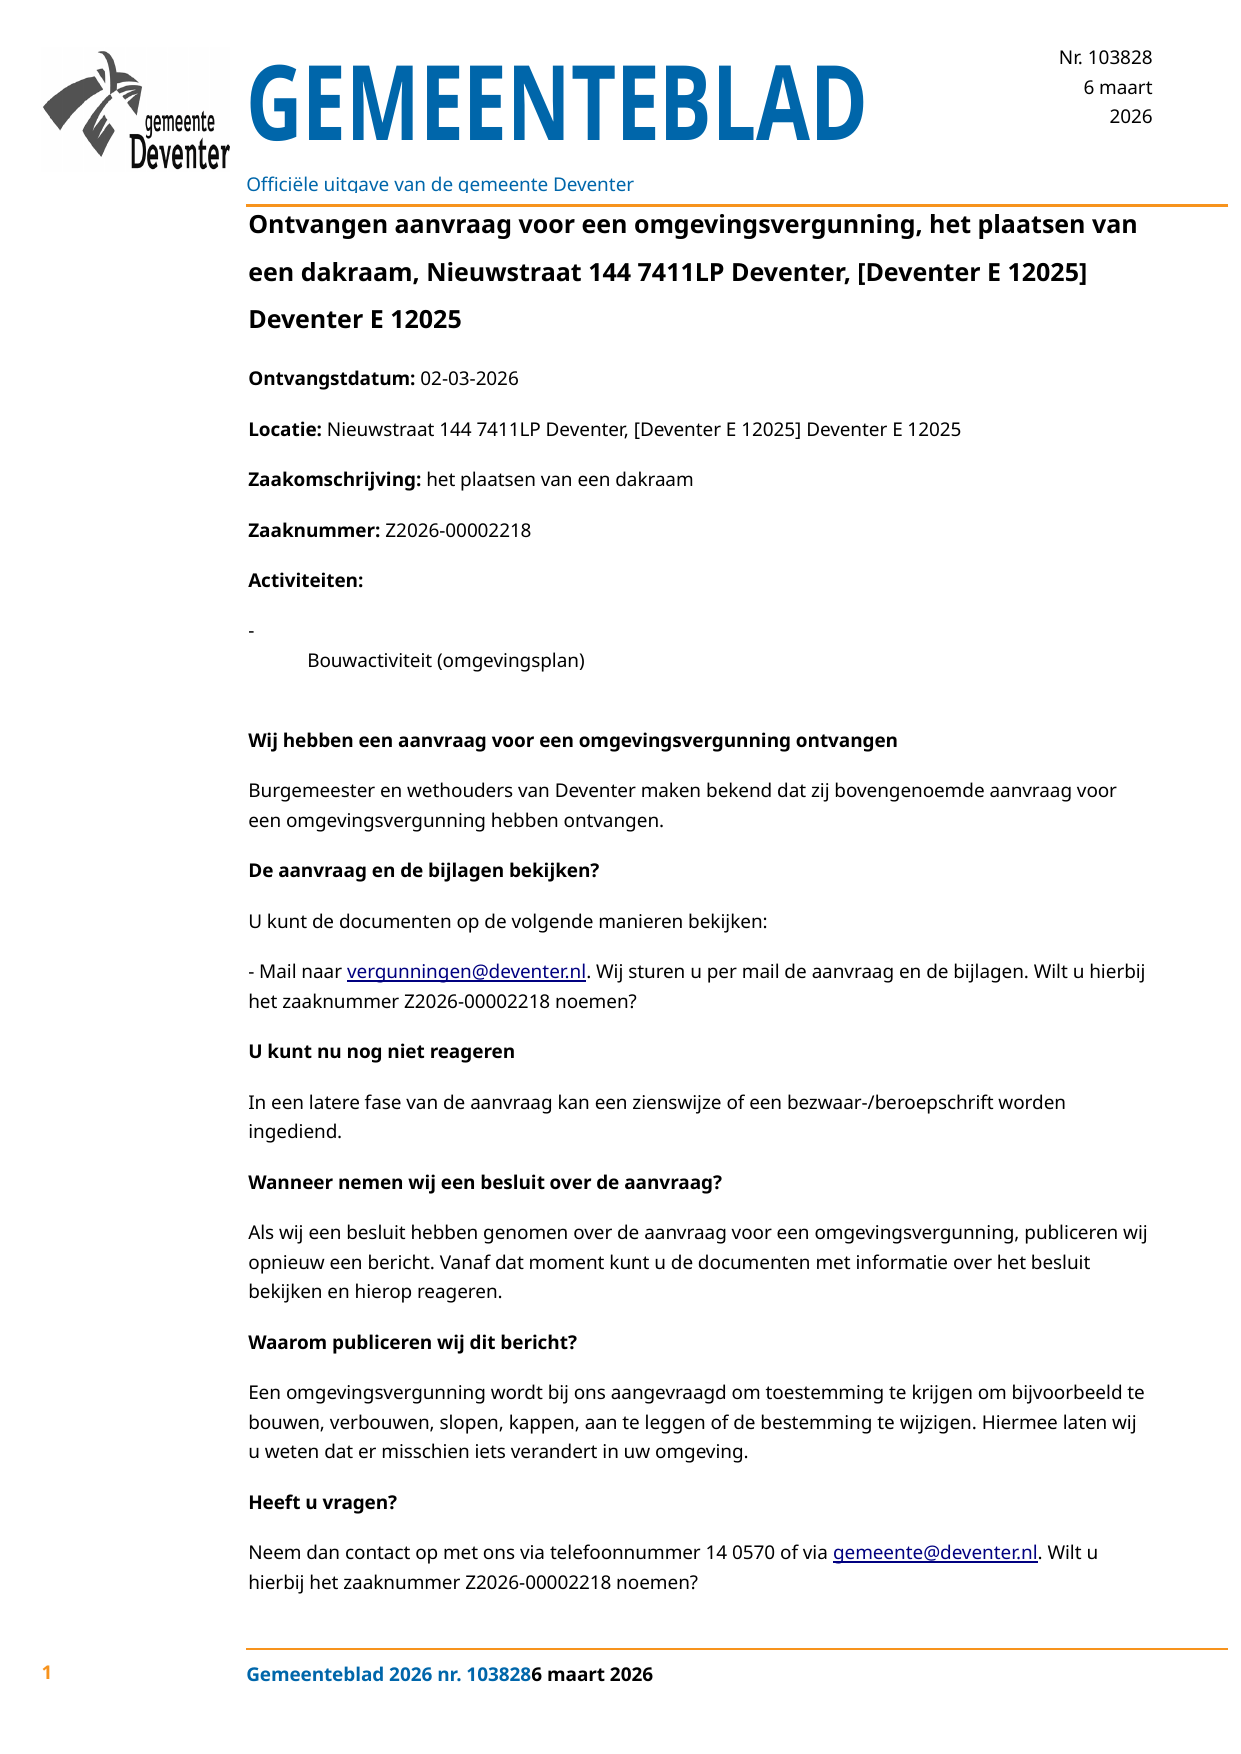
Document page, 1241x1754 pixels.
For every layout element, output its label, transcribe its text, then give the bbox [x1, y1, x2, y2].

text Wanneer nemen wij een besluit over de aanvraag? [248, 1169, 1152, 1194]
picture [41, 47, 231, 172]
text In een latere fase van de aanvraag kan een zienswijze of een bezwaar-/beroepschrift worden ingediend. [248, 1089, 1152, 1144]
text Locatie: Nieuwstraat 144 7411LP Deventer, [Deventer E 12025] Deventer E 12025 [248, 416, 1152, 442]
text Wij hebben een aanvraag voor een omgevingsvergunning ontvangen [248, 727, 1152, 753]
text Heeft u vragen? [248, 1489, 1152, 1514]
text U kunt nu nog niet reageren [248, 1038, 1152, 1064]
text Zaakomschrijving: het plaatsen van een dakraam [248, 466, 1152, 492]
text Activiteiten: [248, 567, 1152, 593]
text - Mail naar vergunningen@deventer.nl. Wij sturen u per mail de aanvraag en de bijlagen. Wilt u hierbij het zaaknummer Z2026-00002218 noemen? [248, 958, 1152, 1014]
text Een omgevingsvergunning wordt bij ons aangevraagd om toestemming te krijgen om bijvoorbeeld te bouwen, verbouwen, slopen, kappen, aan te leggen of de bestemming te wijzigen. Hiermee laten wij u weten dat er misschien iets verandert in uw omgeving. [248, 1379, 1152, 1464]
text De aanvraag en de bijlagen bekijken? [248, 858, 1152, 883]
text Neem dan contact op met ons via telefoonnummer 14 0570 of via gemeente@deventer.nl. Wilt u hierbij het zaaknummer Z2026-00002218 noemen? [248, 1539, 1152, 1594]
text Burgemeester en wethouders van Deventer maken bekend dat zij bovengenoemde aanvraag voor een omgevingsvergunning hebben ontvangen. [248, 778, 1152, 833]
text Zaaknummer: Z2026-00002218 [248, 517, 1152, 542]
text Waarom publiceren wij dit bericht? [248, 1329, 1152, 1354]
text Ontvangstdatum: 02-03-2026 [248, 366, 1152, 391]
text Als wij een besluit hebben genomen over de aanvraag voor een omgevingsvergunning, publiceren wij opnieuw een bericht. Vanaf dat moment kunt u de documenten met informatie over het besluit bekijken en hierop reageren. [248, 1219, 1152, 1304]
text U kunt de documenten op de volgende manieren bekijken: [248, 908, 1152, 934]
list Bouwactiviteit (omgevingsplan) [248, 647, 1152, 673]
text Ontvangen aanvraag voor een omgevingsvergunning, het plaatsen van een dakraam, Nieuwstraat 144 7411LP Deventer, [Deventer E 12025] Deventer E 12025 [248, 207, 1152, 336]
